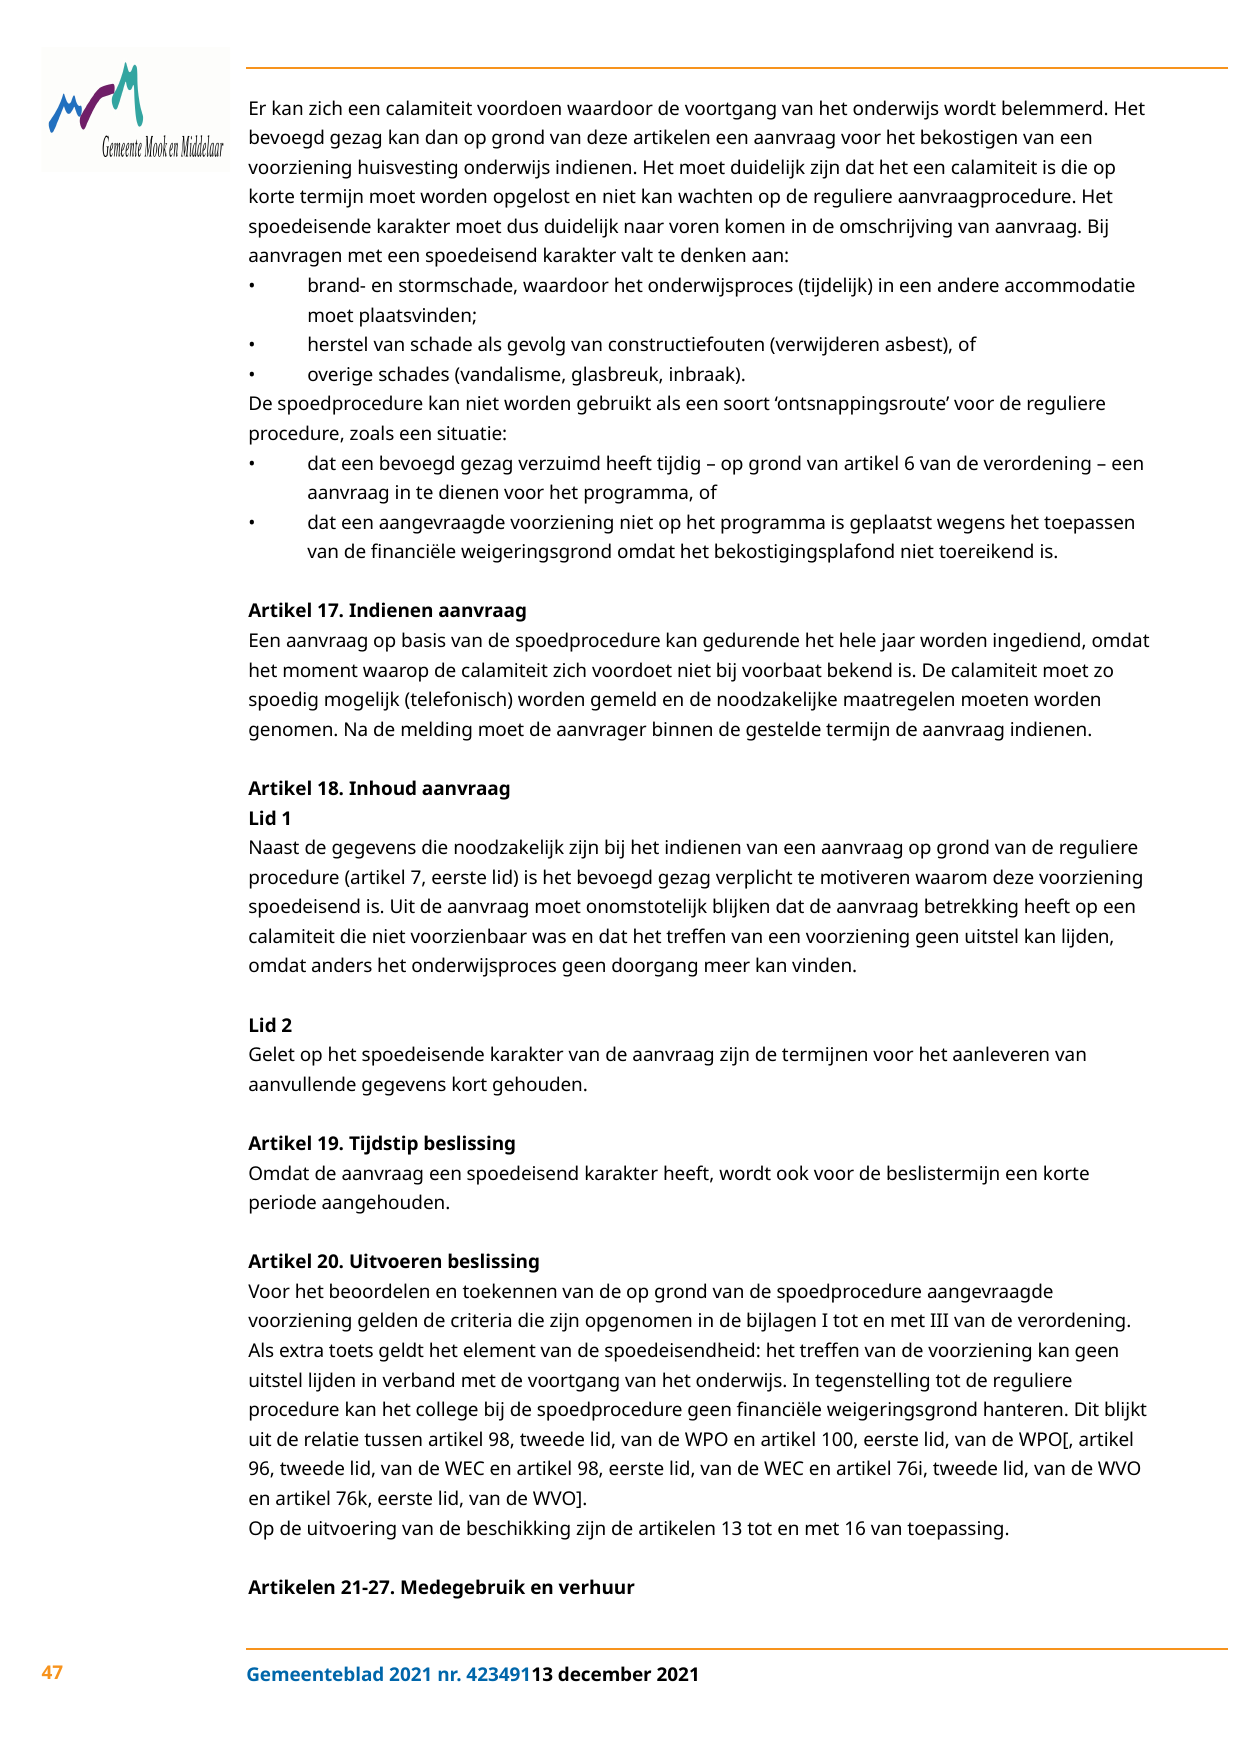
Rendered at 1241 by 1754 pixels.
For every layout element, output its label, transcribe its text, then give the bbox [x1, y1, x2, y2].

text Een aanvraag op basis van de spoedprocedure kan gedurende het hele jaar worden ingediend, omdat het moment waarop de calamiteit zich voordoet niet bij voorbaat bekend is. De calamiteit moet zo spoedig mogelijk (telefonisch) worden gemeld en de noodzakelijke maatregelen moeten worden genomen. Na de melding moet de aanvrager binnen de gestelde termijn de aanvraag indienen. [248, 627, 1152, 742]
text Naast de gegevens die noodzakelijk zijn bij het indienen van een aanvraag op grond van de reguliere procedure (artikel 7, eerste lid) is het bevoegd gezag verplicht te motiveren waarom deze voorziening spoedeisend is. Uit de aanvraag moet onomstotelijk blijken dat de aanvraag betrekking heeft op een calamiteit die niet voorzienbaar was en dat het treffen van een voorziening geen uitstel kan lijden, omdat anders het onderwijsproces geen doorgang meer kan vinden. [248, 834, 1152, 978]
text Artikel 20. Uitvoeren beslissing [248, 1248, 1152, 1274]
list brand- en stormschade, waardoor het onderwijsproces (tijdelijk) in een andere accommodatie moet plaatsvinden; [248, 272, 1152, 328]
list dat een bevoegd gezag verzuimd heeft tijdig – op grond van artikel 6 van de verordening – een aanvraag in te dienen voor het programma, of [248, 450, 1152, 505]
text Op de uitvoering van de beschikking zijn de artikelen 13 tot en met 16 van toepassing. [248, 1515, 1152, 1541]
text Omdat de aanvraag een spoedeisend karakter heeft, wordt ook voor de beslistermijn een korte periode aangehouden. [248, 1160, 1152, 1215]
list herstel van schade als gevolg van constructiefouten (verwijderen asbest), of [248, 331, 1152, 357]
list overige schades (vandalisme, glasbreuk, inbraak). [248, 361, 1152, 387]
text Artikel 19. Tijdstip beslissing [248, 1130, 1152, 1156]
list dat een aangevraagde voorziening niet op het programma is geplaatst wegens het toepassen van de financiële weigeringsgrond omdat het bekostigingsplafond niet toereikend is. [248, 509, 1152, 564]
text Er kan zich een calamiteit voordoen waardoor de voortgang van het onderwijs wordt belemmerd. Het bevoegd gezag kan dan op grond van deze artikelen een aanvraag voor het bekostigen van een voorziening huisvesting onderwijs indienen. Het moet duidelijk zijn dat het een calamiteit is die op korte termijn moet worden opgelost en niet kan wachten op de reguliere aanvraagprocedure. Het spoedeisende karakter moet dus duidelijk naar voren komen in de omschrijving van aanvraag. Bij aanvragen met een spoedeisend karakter valt te denken aan: [248, 95, 1152, 268]
text De spoedprocedure kan niet worden gebruikt als een soort ‘ontsnappingsroute’ voor de reguliere procedure, zoals een situatie: [248, 391, 1152, 446]
text Lid 1 [248, 805, 1152, 831]
text Lid 2 [248, 1012, 1152, 1038]
text Voor het beoordelen en toekennen van de op grond van de spoedprocedure aangevraagde voorziening gelden de criteria die zijn opgenomen in de bijlagen I tot en met III van de verordening. Als extra toets geldt het element van de spoedeisendheid: het treffen van de voorziening kan geen uitstel lijden in verband met de voortgang van het onderwijs. In tegenstelling tot de reguliere procedure kan het college bij de spoedprocedure geen financiële weigeringsgrond hanteren. Dit blijkt uit de relatie tussen artikel 98, tweede lid, van de WPO en artikel 100, eerste lid, van de WPO[, artikel 96, tweede lid, van de WEC en artikel 98, eerste lid, van de WEC en artikel 76i, tweede lid, van de WVO en artikel 76k, eerste lid, van de WVO]. [248, 1278, 1152, 1511]
text Artikel 18. Inhoud aanvraag [248, 775, 1152, 801]
text Gelet op het spoedeisende karakter van de aanvraag zijn de termijnen voor het aanleveren van aanvullende gegevens kort gehouden. [248, 1041, 1152, 1097]
picture [41, 47, 231, 172]
text Artikelen 21-27. Medegebruik en verhuur [248, 1574, 1152, 1600]
text Artikel 17. Indienen aanvraag [248, 598, 1152, 623]
